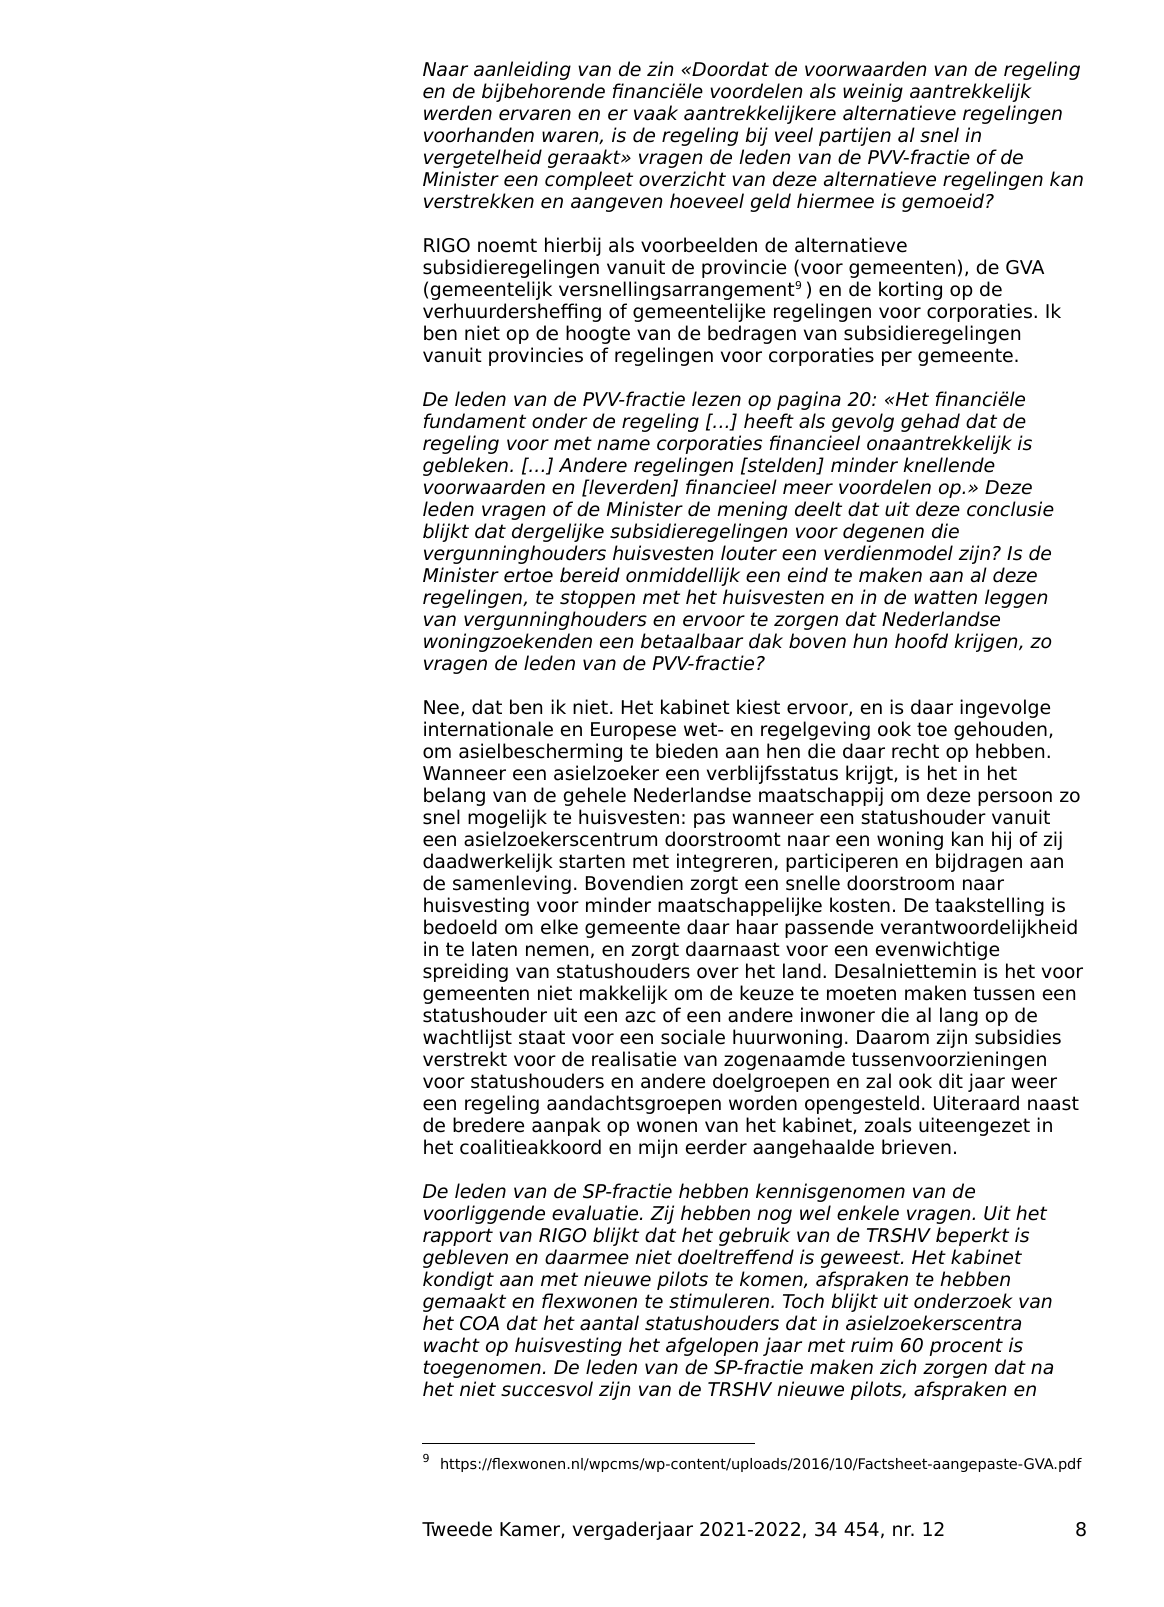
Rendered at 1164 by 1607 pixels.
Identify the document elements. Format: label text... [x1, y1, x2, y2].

text https://flexwonen.nl/wpcms/wp-content/uploads/2016/10/Factsheet-aangepaste-GVA.pdf [422, 1452, 1087, 1474]
text Naar aanleiding van de zin «Doordat de voorwaarden van de regeling en de bijbehorende financiële voordelen als weinig aantrekkelijk werden ervaren en er vaak aantrekkelijkere alternatieve regelingen voorhanden waren, is de regeling bij veel partijen al snel in vergetelheid geraakt» vragen de leden van de PVV-fractie of de Minister een compleet overzicht van deze alternatieve regelingen kan verstrekken en aangeven hoeveel geld hiermee is gemoeid? [422, 59, 1087, 213]
text Nee, dat ben ik niet. Het kabinet kiest ervoor, en is daar ingevolge internationale en Europese wet- en regelgeving ook toe gehouden, om asielbescherming te bieden aan hen die daar recht op hebben. Wanneer een asielzoeker een verblijfsstatus krijgt, is het in het belang van de gehele Nederlandse maatschappij om deze persoon zo snel mogelijk te huisvesten: pas wanneer een statushouder vanuit een asielzoekerscentrum doorstroomt naar een woning kan hij of zij daadwerkelijk starten met integreren, participeren en bijdragen aan de samenleving. Bovendien zorgt een snelle doorstroom naar huisvesting voor minder maatschappelijke kosten. De taakstelling is bedoeld om elke gemeente daar haar passende verantwoordelijkheid in te laten nemen, en zorgt daarnaast voor een evenwichtige spreiding van statushouders over het land. Desalniettemin is het voor gemeenten niet makkelijk om de keuze te moeten maken tussen een statushouder uit een azc of een andere inwoner die al lang op de wachtlijst staat voor een sociale huurwoning. Daarom zijn subsidies verstrekt voor de realisatie van zogenaamde tussenvoorzieningen voor statushouders en andere doelgroepen en zal ook dit jaar weer een regeling aandachtsgroepen worden opengesteld. Uiteraard naast de bredere aanpak op wonen van het kabinet, zoals uiteengezet in het coalitieakkoord en mijn eerder aangehaalde brieven. [422, 697, 1087, 1159]
text De leden van de SP-fractie hebben kennisgenomen van de voorliggende evaluatie. Zij hebben nog wel enkele vragen. Uit het rapport van RIGO blijkt dat het gebruik van de TRSHV beperkt is gebleven en daarmee niet doeltreffend is geweest. Het kabinet kondigt aan met nieuwe pilots te komen, afspraken te hebben gemaakt en flexwonen te stimuleren. Toch blijkt uit onderzoek van het COA dat het aantal statushouders dat in asielzoekerscentra wacht op huisvesting het afgelopen jaar met ruim 60 procent is toegenomen. De leden van de SP-fractie maken zich zorgen dat na het niet succesvol zijn van de TRSHV nieuwe pilots, afspraken en [422, 1181, 1087, 1401]
text De leden van de PVV-fractie lezen op pagina 20: «Het financiële fundament onder de regeling [...] heeft als gevolg gehad dat de regeling voor met name corporaties financieel onaantrekkelijk is gebleken. [...] Andere regelingen [stelden] minder knellende voorwaarden en [leverden] financieel meer voordelen op.» Deze leden vragen of de Minister de mening deelt dat uit deze conclusie blijkt dat dergelijke subsidieregelingen voor degenen die vergunninghouders huisvesten louter een verdienmodel zijn? Is de Minister ertoe bereid onmiddellijk een eind te maken aan al deze regelingen, te stoppen met het huisvesten en in de watten leggen van vergunninghouders en ervoor te zorgen dat Nederlandse woningzoekenden een betaalbaar dak boven hun hoofd krijgen, zo vragen de leden van de PVV-fractie? [422, 389, 1087, 675]
text RIGO noemt hierbij als voorbeelden de alternatieve subsidieregelingen vanuit de provincie (voor gemeenten), de GVA (gemeentelijk versnellingsarrangement) en de korting op de verhuurdersheffing of gemeentelijke regelingen voor corporaties. Ik ben niet op de hoogte van de bedragen van subsidieregelingen vanuit provincies of regelingen voor corporaties per gemeente. [422, 235, 1087, 367]
